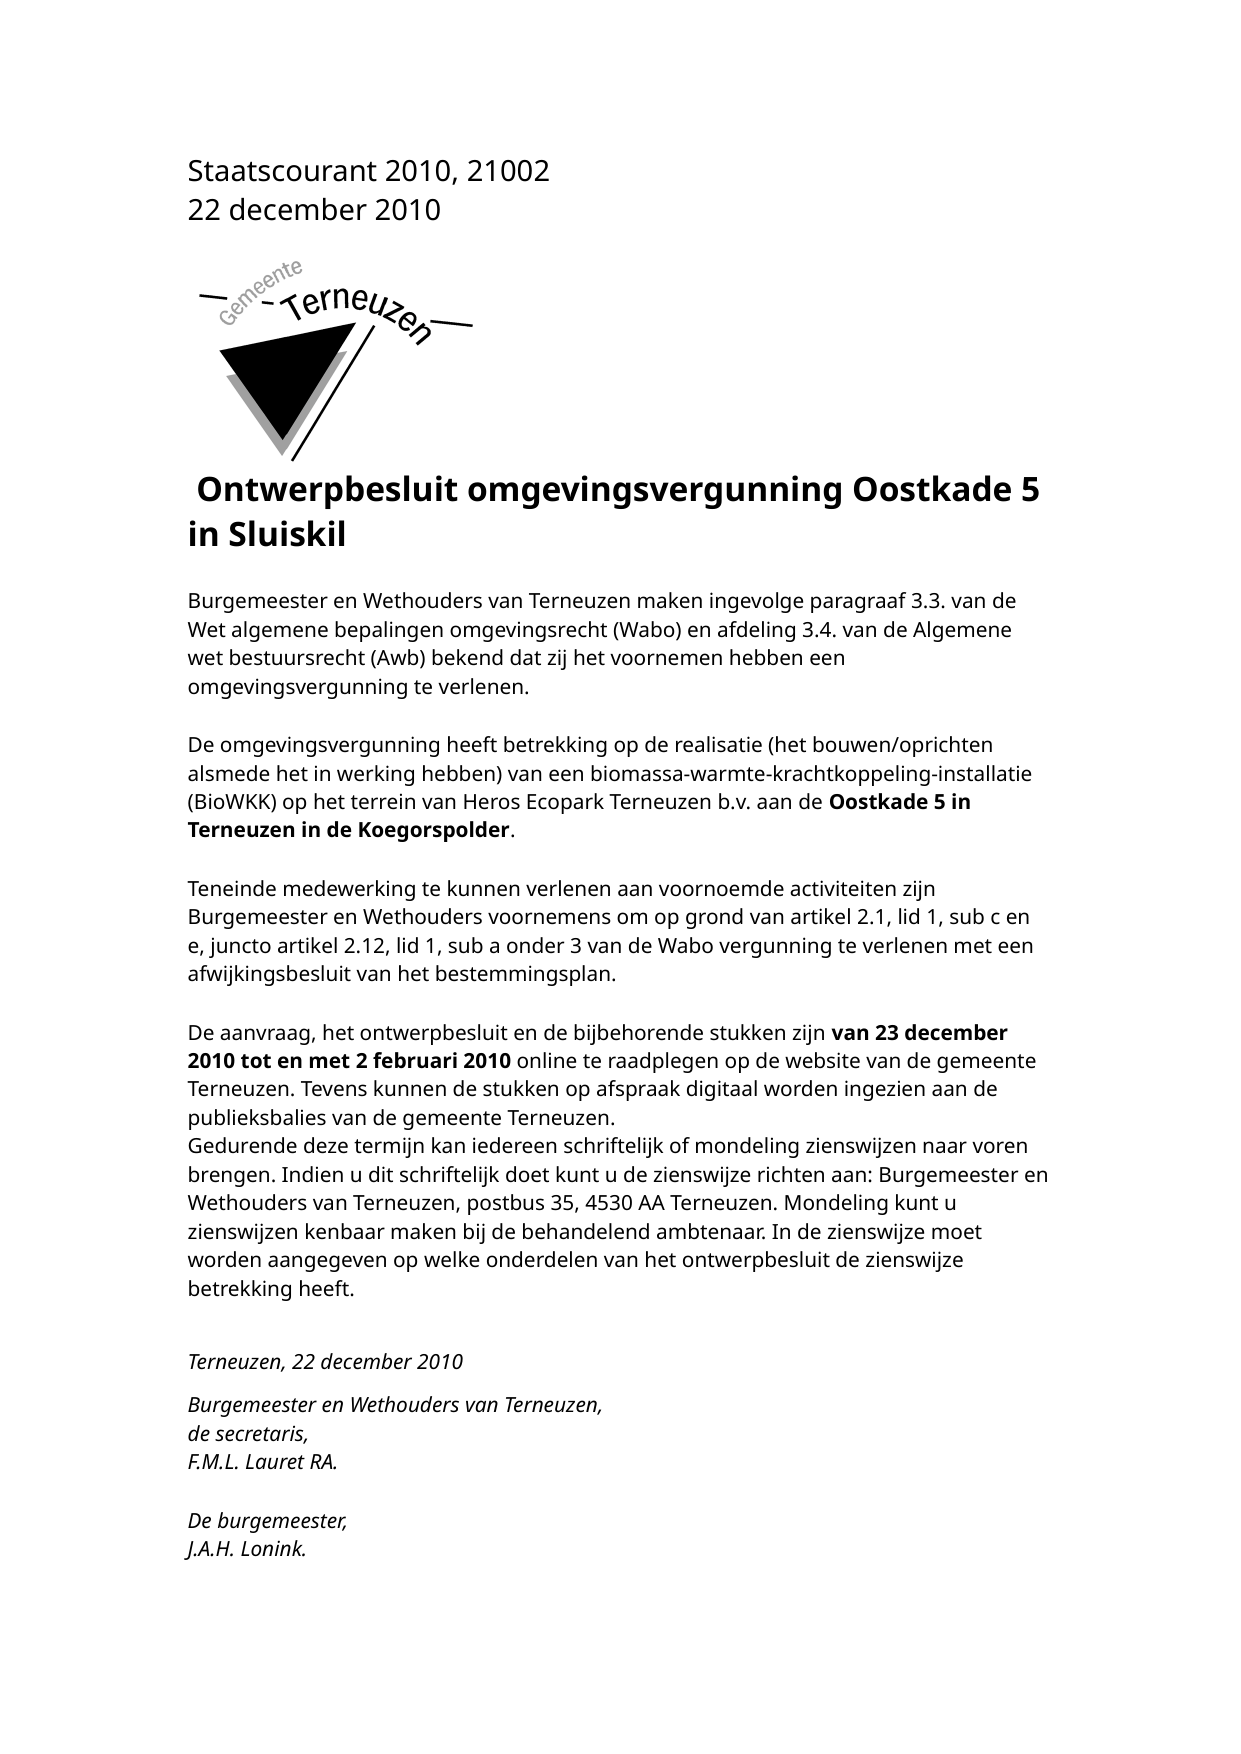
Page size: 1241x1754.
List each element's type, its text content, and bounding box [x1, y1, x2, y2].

text J.A.H. Lonink. [187, 1534, 1053, 1563]
text Burgemeester en Wethouders van Terneuzen, [187, 1391, 1053, 1419]
text Terneuzen, 22 december 2010 [187, 1347, 1053, 1376]
text Teneinde medewerking te kunnen verlenen aan voornoemde activiteiten zijn Burgemeester en Wethouders voornemens om op grond van artikel 2.1, lid 1, sub c en e, juncto artikel 2.12, lid 1, sub a onder 3 van de Wabo vergunning te verlenen met een afwijkingsbesluit van het bestemmingsplan. [187, 874, 1053, 988]
text De aanvraag, het ontwerpbesluit en de bijbehorende stukken zijn van 23 december 2010 tot en met 2 februari 2010 online te raadplegen op de website van de gemeente Terneuzen. Tevens kunnen de stukken op afspraak digitaal worden ingezien aan de publieksbalies van de gemeente Terneuzen. [187, 1018, 1053, 1131]
text de secretaris, [187, 1419, 1053, 1447]
text Staatscourant 2010, 21002 [187, 150, 1053, 190]
text Gedurende deze termijn kan iedereen schriftelijk of mondeling zienswijzen naar voren brengen. Indien u dit schriftelijk doet kunt u de zienswijze richten aan: Burgemeester en Wethouders van Terneuzen, postbus 35, 4530 AA Terneuzen. Mondeling kunt u zienswijzen kenbaar maken bij de behandelend ambtenaar. In de zienswijze moet worden aangegeven op welke onderdelen van het ontwerpbesluit de zienswijze betrekking heeft. [187, 1131, 1053, 1302]
picture [187, 258, 484, 466]
subtitle Ontwerpbesluit omgevingsvergunning Oostkade 5 in Sluiskil [187, 271, 1053, 556]
text F.M.L. Lauret RA. [187, 1447, 1053, 1476]
text 22 december 2010 [187, 190, 1053, 229]
text De omgevingsvergunning heeft betrekking op de realisatie (het bouwen/oprichten alsmede het in werking hebben) van een biomassa-warmte-krachtkoppeling-installatie (BioWKK) op het terrein van Heros Ecopark Terneuzen b.v. aan de Oostkade 5 in Terneuzen in de Koegorspolder. [187, 730, 1053, 844]
text De burgemeester, [187, 1506, 1053, 1534]
text Burgemeester en Wethouders van Terneuzen maken ingevolge paragraaf 3.3. van de Wet algemene bepalingen omgevingsrecht (Wabo) en afdeling 3.4. van de Algemene wet bestuursrecht (Awb) bekend dat zij het voornemen hebben een omgevingsvergunning te verlenen. [187, 586, 1053, 700]
